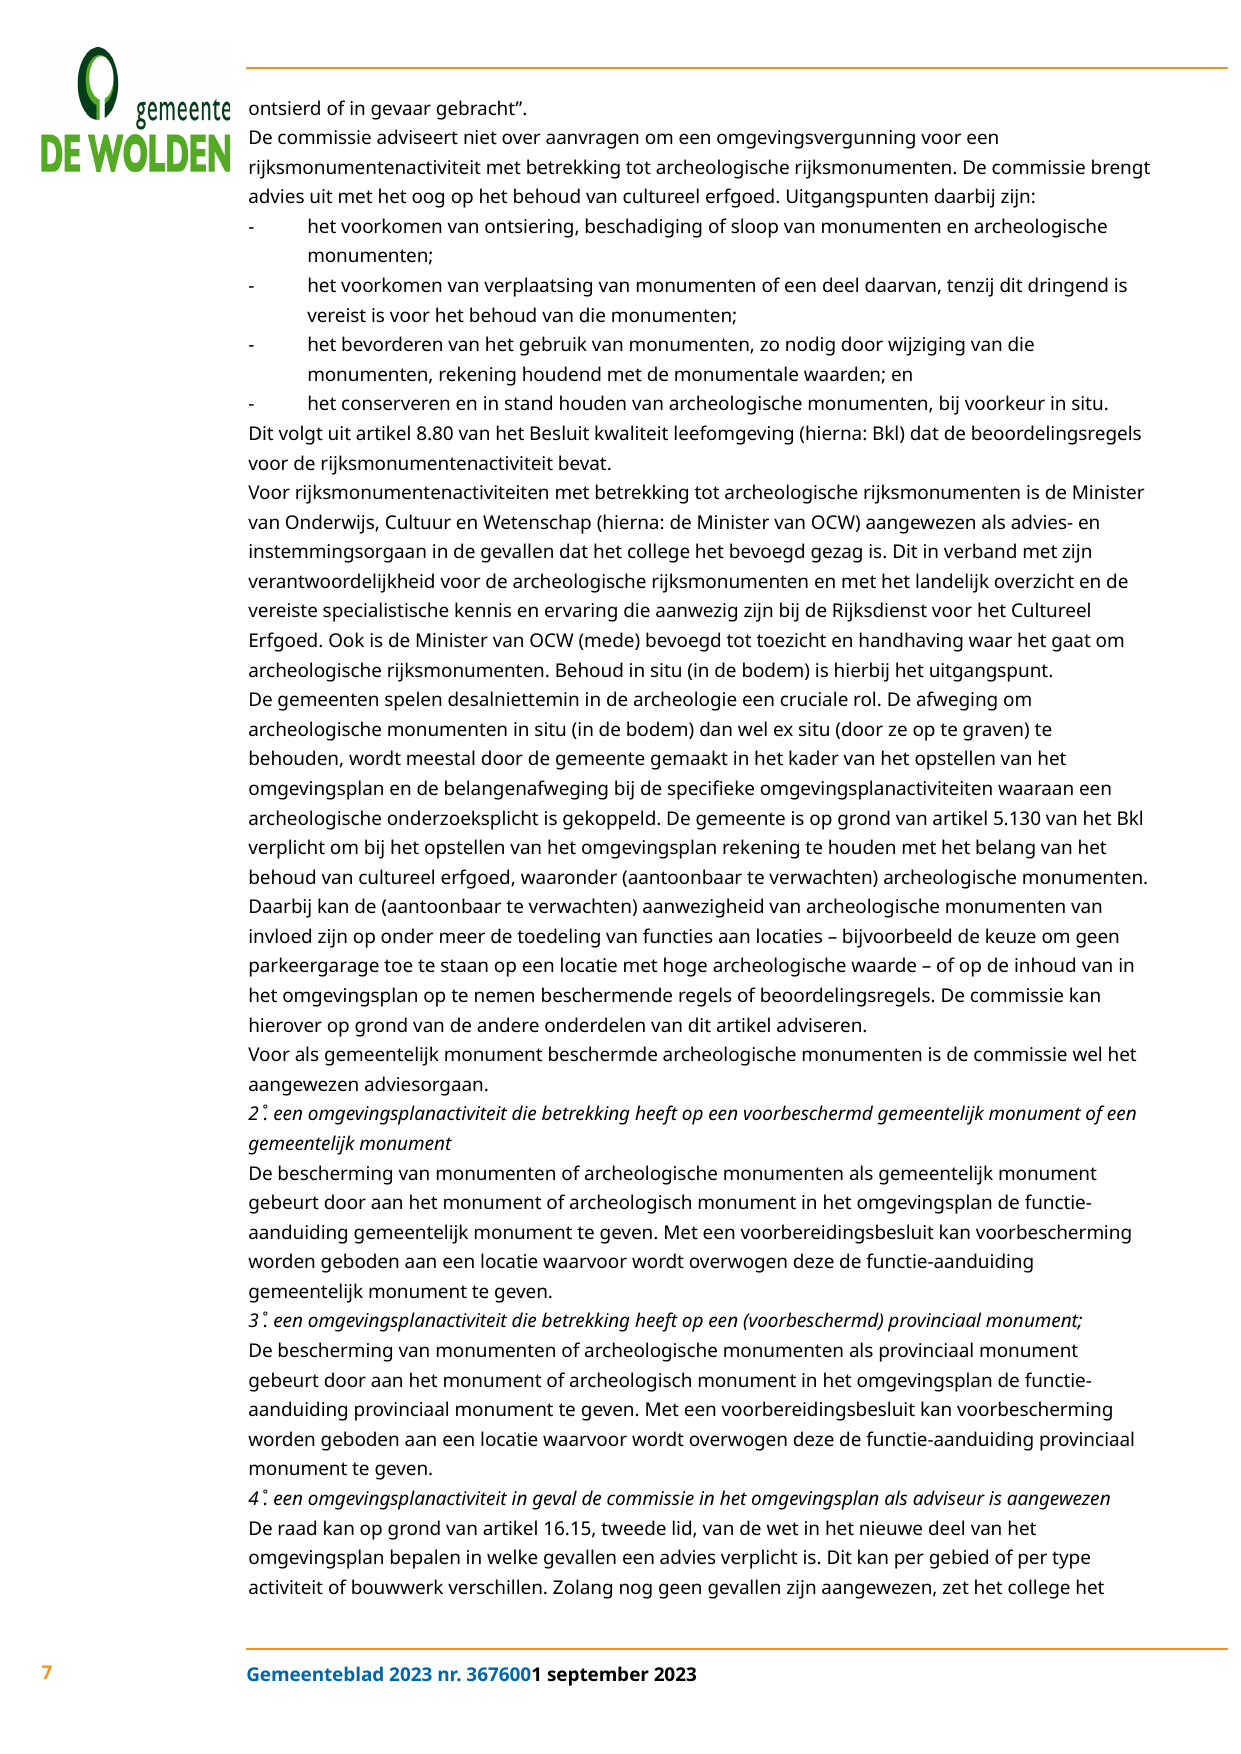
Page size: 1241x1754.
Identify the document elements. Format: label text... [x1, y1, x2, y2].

text Dit volgt uit artikel 8.80 van het Besluit kwaliteit leefomgeving (hierna: Bkl) dat de beoordelingsregels voor de rijksmonumentenactiviteit bevat. [248, 420, 1152, 476]
text De commissie adviseert niet over aanvragen om een omgevingsvergunning voor een rijksmonumentenactiviteit met betrekking tot archeologische rijksmonumenten. De commissie brengt advies uit met het oog op het behoud van cultureel erfgoed. Uitgangspunten daarbij zijn: [248, 124, 1152, 209]
text De raad kan op grond van artikel 16.15, tweede lid, van de wet in het nieuwe deel van het omgevingsplan bepalen in welke gevallen een advies verplicht is. Dit kan per gebied of per type activiteit of bouwwerk verschillen. Zolang nog geen gevallen zijn aangewezen, zet het college het [248, 1515, 1152, 1600]
text 3 ̊. een omgevingsplanactiviteit die betrekking heeft op een (voorbeschermd) provinciaal monument; [248, 1308, 1152, 1333]
text Voor rijksmonumentenactiviteiten met betrekking tot archeologische rijksmonumenten is de Minister van Onderwijs, Cultuur en Wetenschap (hierna: de Minister van OCW) aangewezen als advies- en instemmingsorgaan in de gevallen dat het college het bevoegd gezag is. Dit in verband met zijn verantwoordelijkheid voor de archeologische rijksmonumenten en met het landelijk overzicht en de vereiste specialistische kennis en ervaring die aanwezig zijn bij de Rijksdienst voor het Cultureel Erfgoed. Ook is de Minister van OCW (mede) bevoegd tot toezicht en handhaving waar het gaat om archeologische rijksmonumenten. Behoud in situ (in de bodem) is hierbij het uitgangspunt. [248, 479, 1152, 683]
list het voorkomen van verplaatsing van monumenten of een deel daarvan, tenzij dit dringend is vereist is voor het behoud van die monumenten; [248, 272, 1152, 328]
text 4 ̊. een omgevingsplanactiviteit in geval de commissie in het omgevingsplan als adviseur is aangewezen [248, 1485, 1152, 1511]
list het bevorderen van het gebruik van monumenten, zo nodig door wijziging van die monumenten, rekening houdend met de monumentale waarden; en [248, 331, 1152, 387]
list het voorkomen van ontsiering, beschadiging of sloop van monumenten en archeologische monumenten; [248, 213, 1152, 268]
text ontsierd of in gevaar gebracht”. [248, 95, 1152, 121]
text 2 ̊. een omgevingsplanactiviteit die betrekking heeft op een voorbeschermd gemeentelijk monument of een gemeentelijk monument [248, 1101, 1152, 1156]
text Voor als gemeentelijk monument beschermde archeologische monumenten is de commissie wel het aangewezen adviesorgaan. [248, 1041, 1152, 1097]
picture [41, 47, 231, 172]
text De gemeenten spelen desalniettemin in de archeologie een cruciale rol. De afweging om archeologische monumenten in situ (in de bodem) dan wel ex situ (door ze op te graven) te behouden, wordt meestal door de gemeente gemaakt in het kader van het opstellen van het omgevingsplan en de belangenafweging bij de specifieke omgevingsplanactiviteiten waaraan een archeologische onderzoeksplicht is gekoppeld. De gemeente is op grond van artikel 5.130 van het Bkl verplicht om bij het opstellen van het omgevingsplan rekening te houden met het belang van het behoud van cultureel erfgoed, waaronder (aantoonbaar te verwachten) archeologische monumenten. Daarbij kan de (aantoonbaar te verwachten) aanwezigheid van archeologische monumenten van invloed zijn op onder meer de toedeling van functies aan locaties – bijvoorbeeld de keuze om geen parkeergarage toe te staan op een locatie met hoge archeologische waarde – of op de inhoud van in het omgevingsplan op te nemen beschermende regels of beoordelingsregels. De commissie kan hierover op grond van de andere onderdelen van dit artikel adviseren. [248, 686, 1152, 1038]
list het conserveren en in stand houden van archeologische monumenten, bij voorkeur in situ. [248, 391, 1152, 416]
text De bescherming van monumenten of archeologische monumenten als provinciaal monument gebeurt door aan het monument of archeologisch monument in het omgevingsplan de functie-aanduiding provinciaal monument te geven. Met een voorbereidingsbesluit kan voorbescherming worden geboden aan een locatie waarvoor wordt overwogen deze de functie-aanduiding provinciaal monument te geven. [248, 1337, 1152, 1481]
text De bescherming van monumenten of archeologische monumenten als gemeentelijk monument gebeurt door aan het monument of archeologisch monument in het omgevingsplan de functie-aanduiding gemeentelijk monument te geven. Met een voorbereidingsbesluit kan voorbescherming worden geboden aan een locatie waarvoor wordt overwogen deze de functie-aanduiding gemeentelijk monument te geven. [248, 1160, 1152, 1304]
